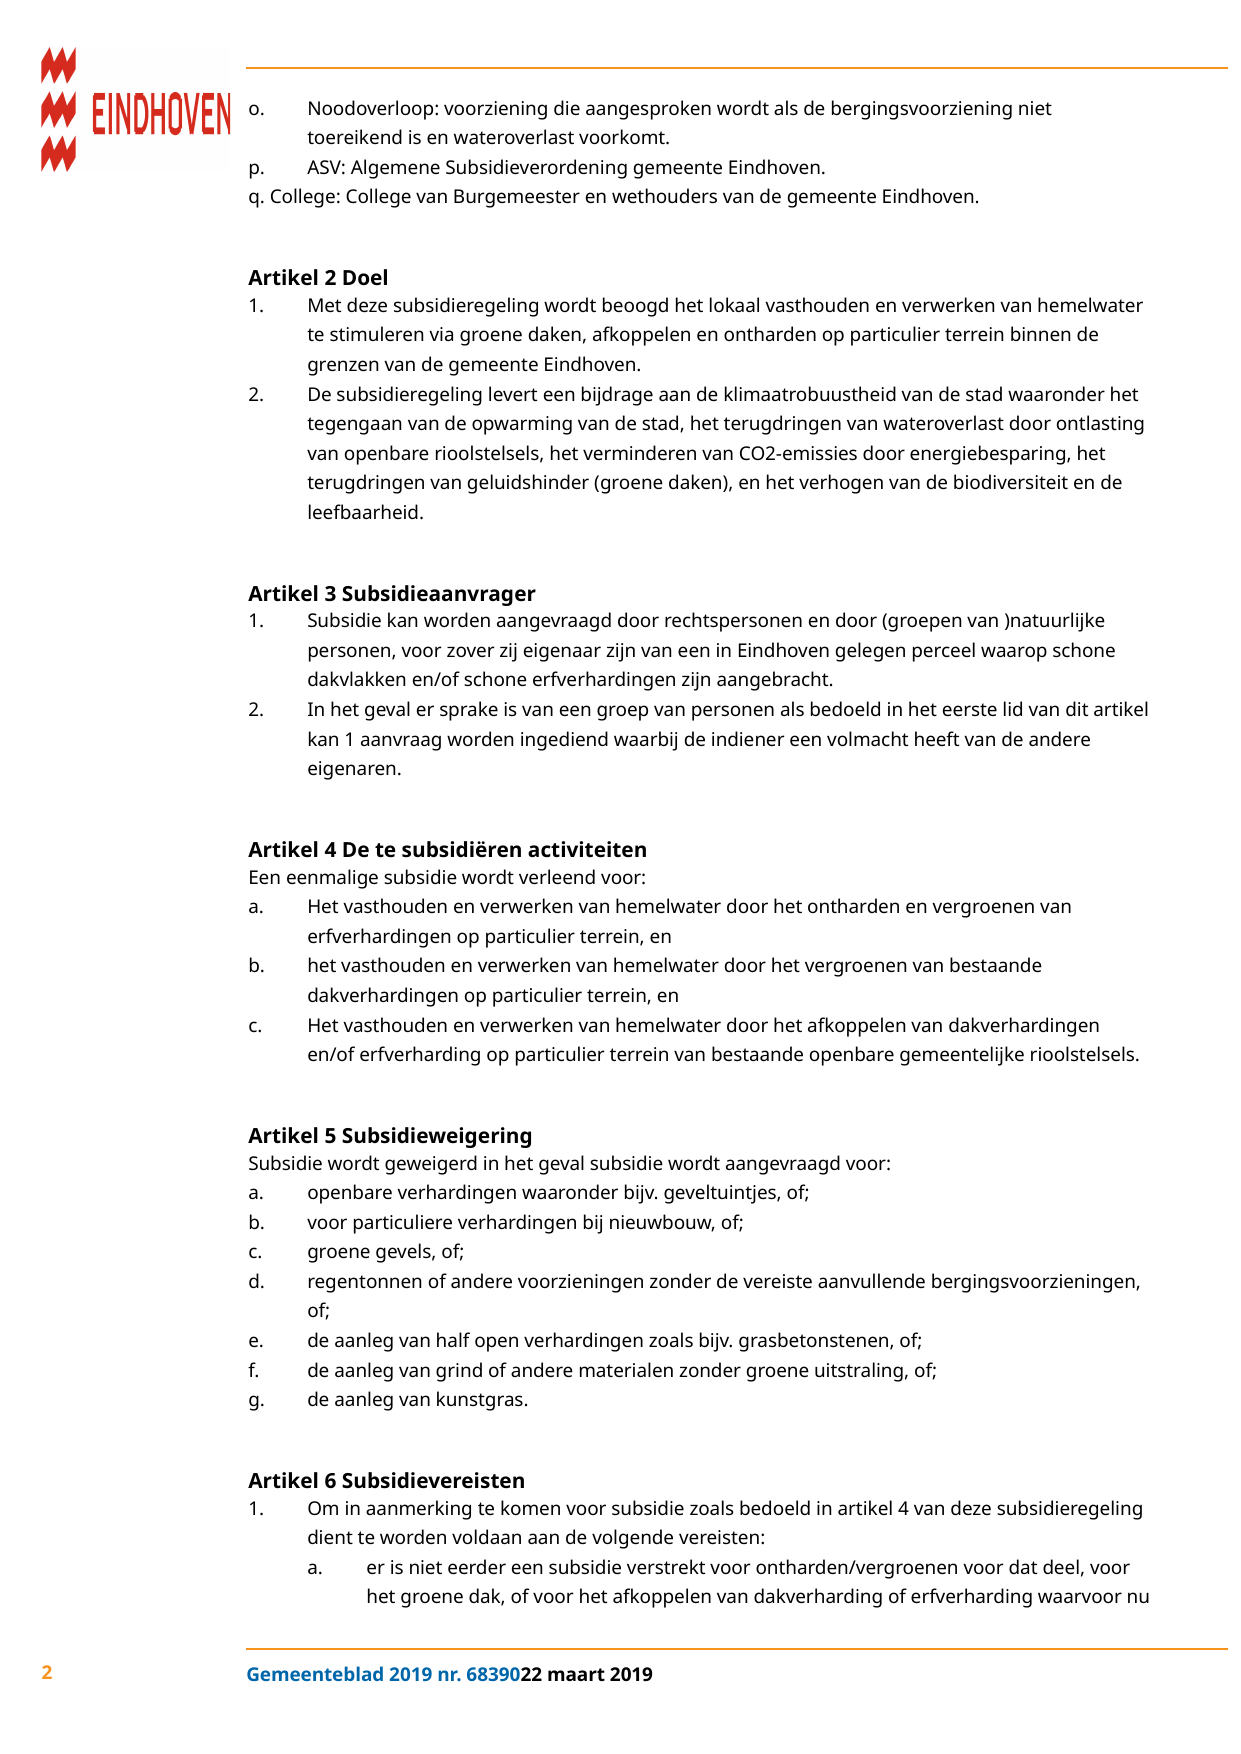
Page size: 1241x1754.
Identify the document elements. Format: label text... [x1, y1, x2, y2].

list Het vasthouden en verwerken van hemelwater door het afkoppelen van dakverhardingen en/of erfverharding op particulier terrein van bestaande openbare gemeentelijke rioolstelsels. [248, 1012, 1152, 1067]
text Artikel 2 Doel [248, 263, 1152, 292]
list In het geval er sprake is van een groep van personen als bedoeld in het eerste lid van dit artikel kan 1 aanvraag worden ingediend waarbij de indiener een volmacht heeft van de andere eigenaren. [248, 696, 1152, 781]
list de aanleg van kunstgras. [248, 1386, 1152, 1412]
text Artikel 3 Subsidieaanvrager [248, 579, 1152, 607]
text Artikel 4 De te subsidiëren activiteiten [248, 835, 1152, 864]
text q. College: College van Burgemeester en wethouders van de gemeente Eindhoven. [248, 183, 1152, 209]
text Een eenmalige subsidie wordt verleend voor: [248, 864, 1152, 889]
list de aanleg van grind of andere materialen zonder groene uitstraling, of; [248, 1357, 1152, 1383]
list er is niet eerder een subsidie verstrekt voor ontharden/vergroenen voor dat deel, voor het groene dak, of voor het afkoppelen van dakverharding of erfverharding waarvoor nu [307, 1554, 1152, 1609]
list Subsidie kan worden aangevraagd door rechtspersonen en door (groepen van )natuurlijke personen, voor zover zij eigenaar zijn van een in Eindhoven gelegen perceel waarop schone dakvlakken en/of schone erfverhardingen zijn aangebracht. [248, 607, 1152, 692]
list De subsidieregeling levert een bijdrage aan de klimaatrobuustheid van de stad waaronder het tegengaan van de opwarming van de stad, het terugdringen van wateroverlast door ontlasting van openbare rioolstelsels, het verminderen van CO2-emissies door energiebesparing, het terugdringen van geluidshinder (groene daken), en het verhogen van de biodiversiteit en de leefbaarheid. [248, 381, 1152, 525]
list Met deze subsidieregeling wordt beoogd het lokaal vasthouden en verwerken van hemelwater te stimuleren via groene daken, afkoppelen en ontharden op particulier terrein binnen de grenzen van de gemeente Eindhoven. [248, 292, 1152, 377]
text Artikel 6 Subsidievereisten [248, 1466, 1152, 1495]
list ASV: Algemene Subsidieverordening gemeente Eindhoven. [248, 154, 1152, 180]
list de aanleg van half open verhardingen zoals bijv. grasbetonstenen, of; [248, 1327, 1152, 1353]
text Subsidie wordt geweigerd in het geval subsidie wordt aangevraagd voor: [248, 1150, 1152, 1176]
picture [41, 47, 231, 172]
list openbare verhardingen waaronder bijv. geveltuintjes, of; [248, 1179, 1152, 1205]
list Het vasthouden en verwerken van hemelwater door het ontharden en vergroenen van erfverhardingen op particulier terrein, en [248, 893, 1152, 949]
text Artikel 5 Subsidieweigering [248, 1121, 1152, 1150]
list regentonnen of andere voorzieningen zonder de vereiste aanvullende bergingsvoorzieningen, of; [248, 1268, 1152, 1323]
list Om in aanmerking te komen voor subsidie zoals bedoeld in artikel 4 van deze subsidieregeling dient te worden voldaan aan de volgende vereisten: [248, 1495, 1152, 1550]
list groene gevels, of; [248, 1238, 1152, 1264]
list voor particuliere verhardingen bij nieuwbouw, of; [248, 1209, 1152, 1235]
list het vasthouden en verwerken van hemelwater door het vergroenen van bestaande dakverhardingen op particulier terrein, en [248, 953, 1152, 1008]
list Noodoverloop: voorziening die aangesproken wordt als de bergingsvoorziening niet toereikend is en wateroverlast voorkomt. [248, 95, 1152, 150]
